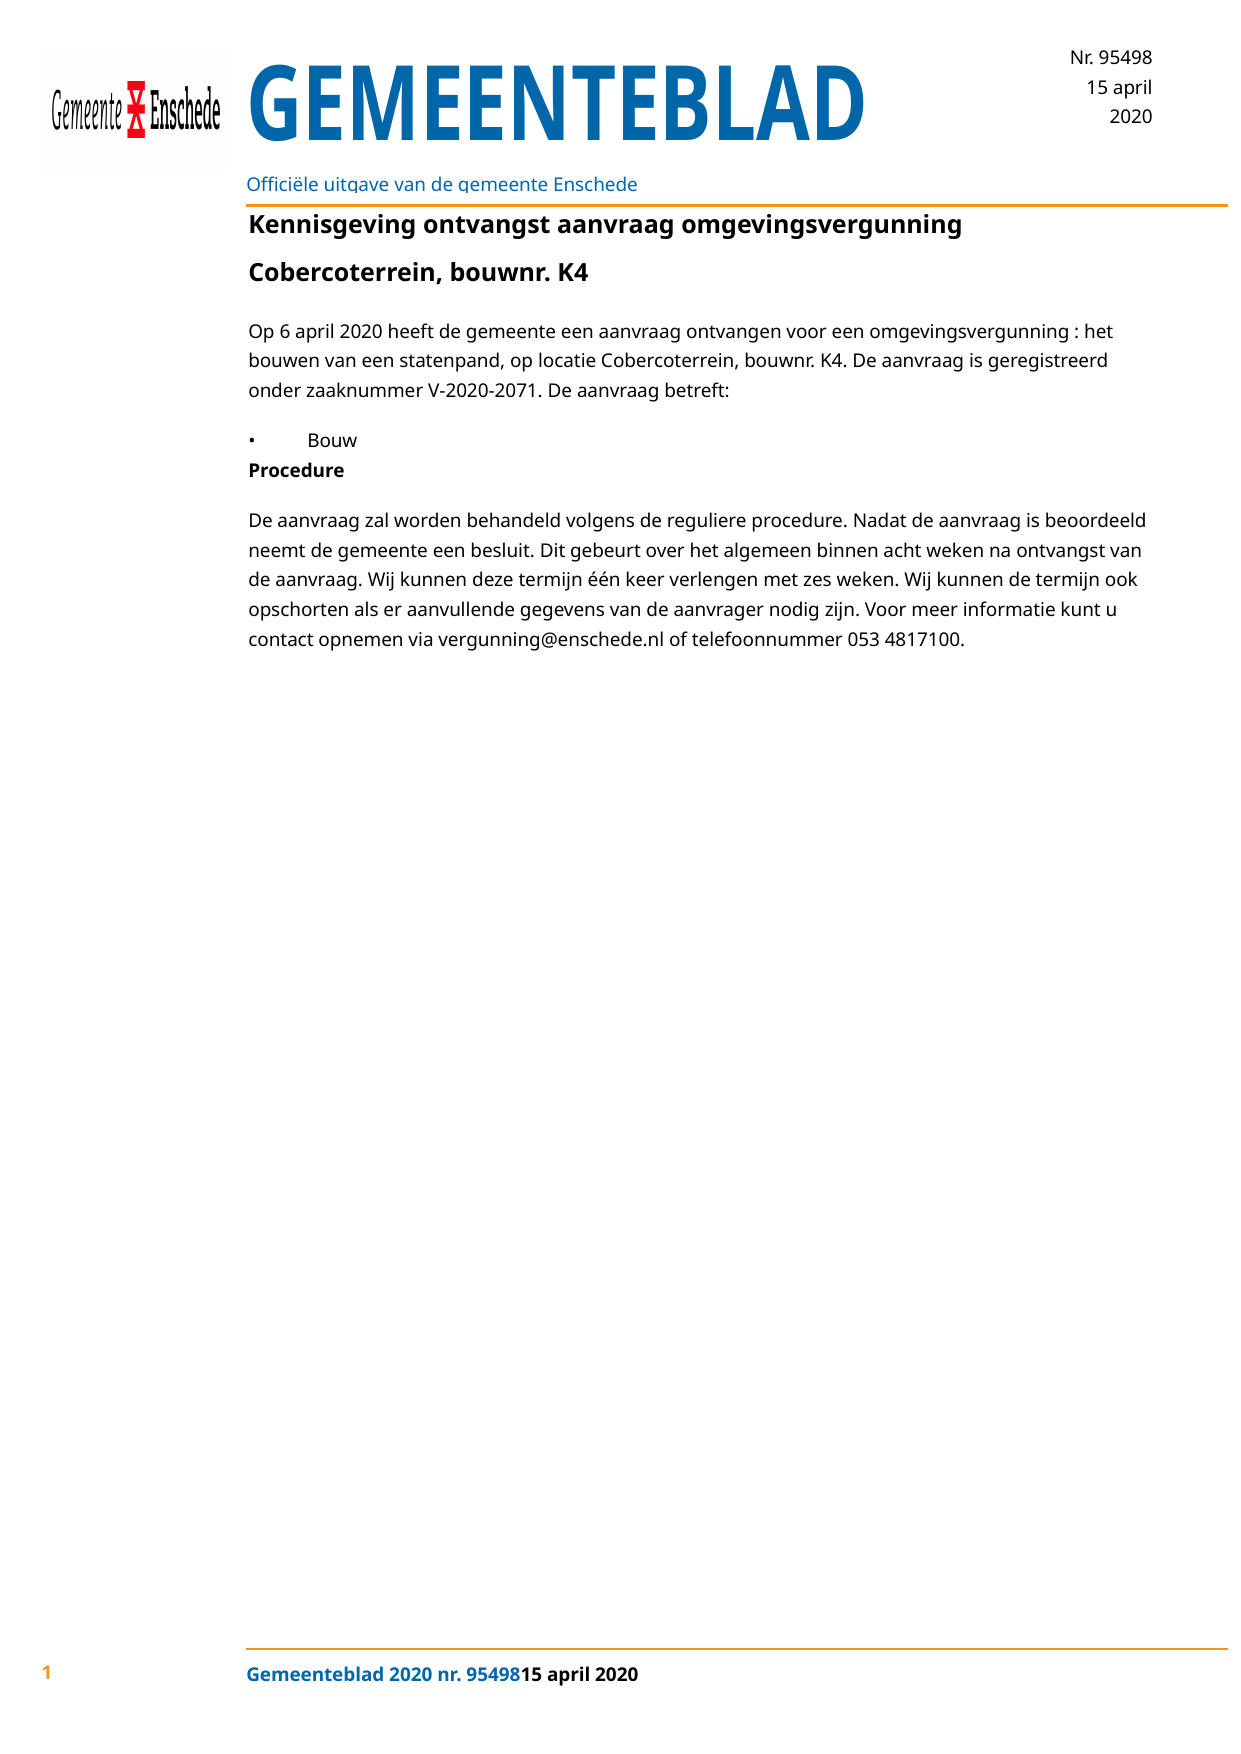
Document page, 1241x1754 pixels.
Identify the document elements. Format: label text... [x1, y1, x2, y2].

text De aanvraag zal worden behandeld volgens de reguliere procedure. Nadat de aanvraag is beoordeeld neemt de gemeente een besluit. Dit gebeurt over het algemeen binnen acht weken na ontvangst van de aanvraag. Wij kunnen deze termijn één keer verlengen met zes weken. Wij kunnen de termijn ook opschorten als er aanvullende gegevens van de aanvrager nodig zijn. Voor meer informatie kunt u contact opnemen via vergunning@enschede.nl of telefoonnummer 053 4817100. [248, 507, 1152, 652]
picture [41, 47, 231, 172]
text Op 6 april 2020 heeft de gemeente een aanvraag ontvangen voor een omgevingsvergunning : het bouwen van een statenpand, op locatie Cobercoterrein, bouwnr. K4. De aanvraag is geregistreerd onder zaaknummer V-2020-2071. De aanvraag betreft: [248, 318, 1152, 403]
text Kennisgeving ontvangst aanvraag omgevingsvergunning Cobercoterrein, bouwnr. K4 [248, 207, 1152, 288]
text Procedure [248, 457, 1152, 483]
list Bouw [248, 427, 1152, 453]
